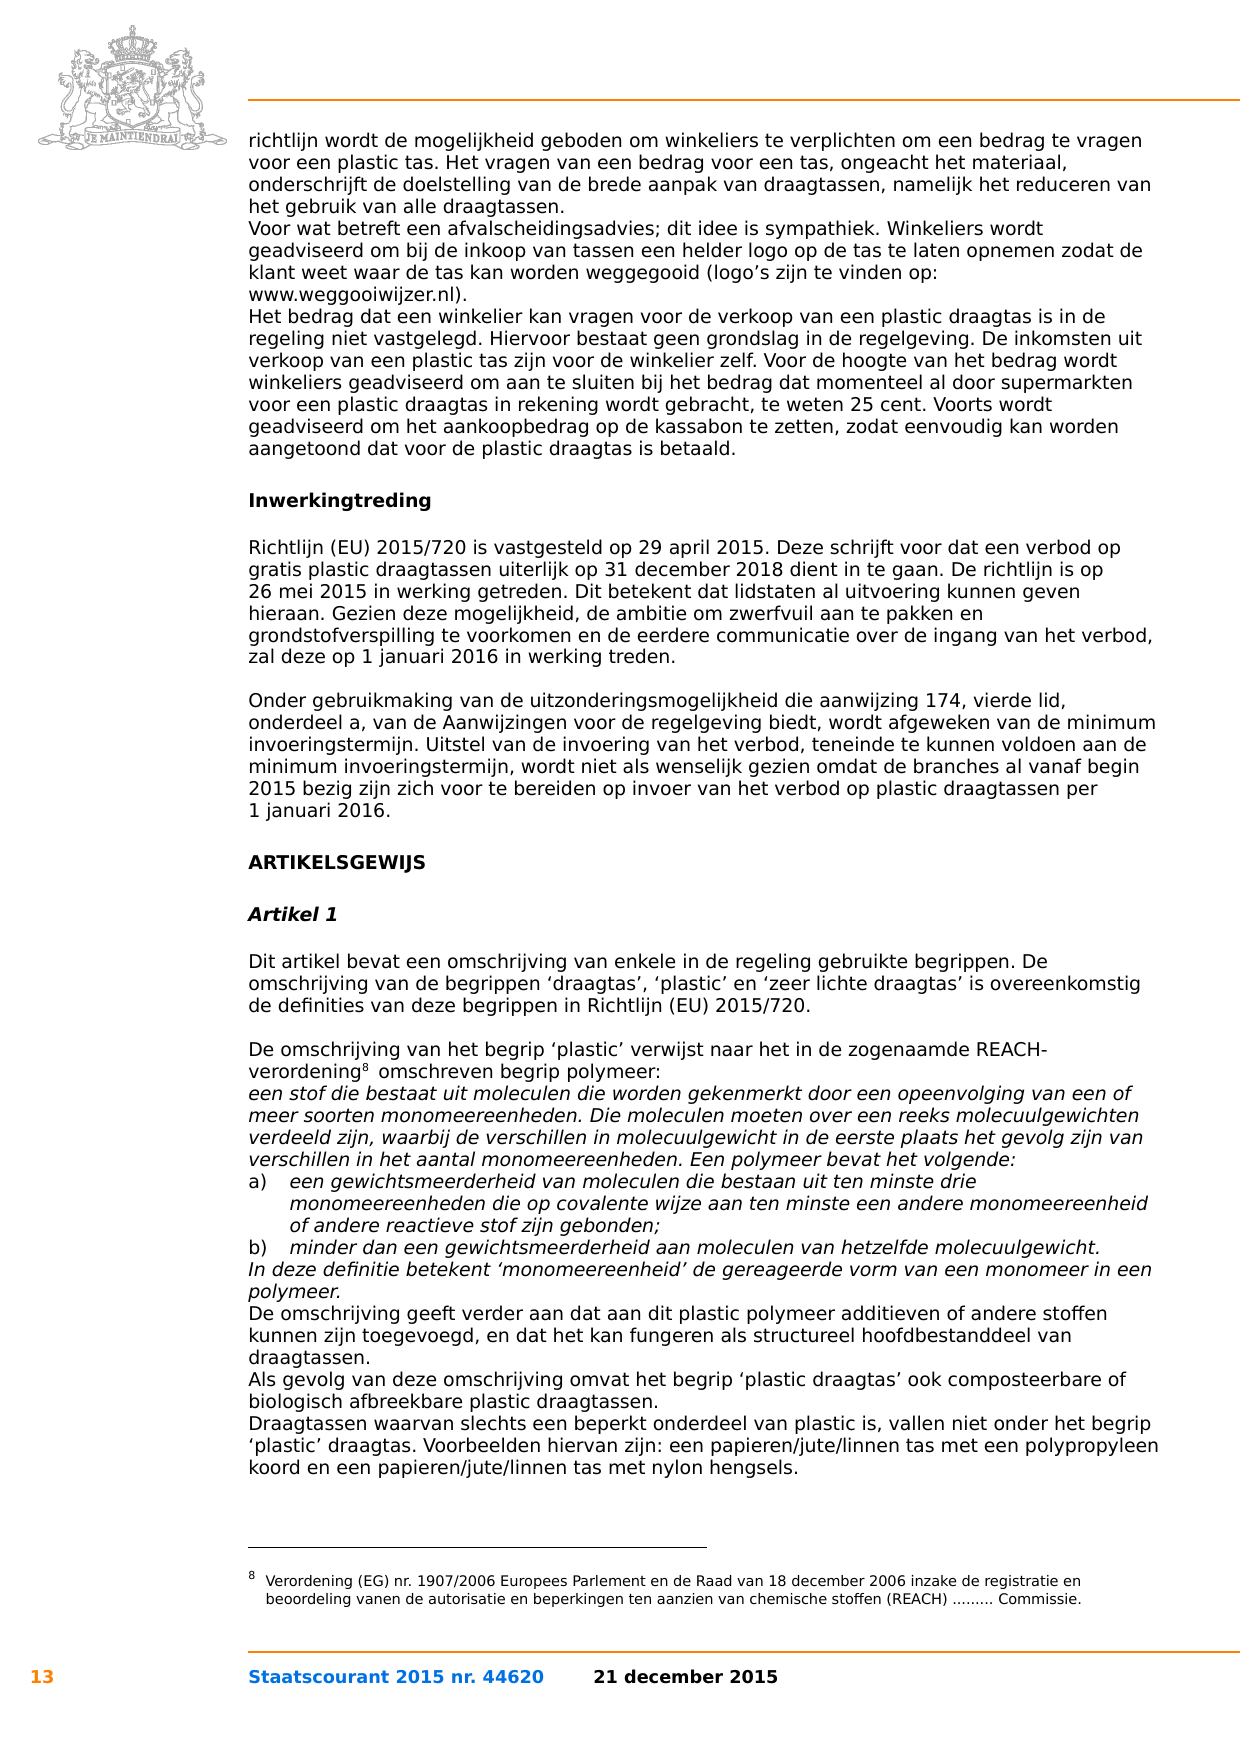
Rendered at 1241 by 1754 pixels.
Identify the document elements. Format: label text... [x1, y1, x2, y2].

subtitle Inwerkingtreding [248, 489, 1163, 512]
subtitle Artikel 1 [248, 904, 1163, 926]
text Richtlijn (EU) 2015/720 is vastgesteld op 29 april 2015. Deze schrijft voor dat een verbod op gratis plastic draagtassen uiterlijk op 31 december 2018 dient in te gaan. De richtlijn is op 26 mei 2015 in werking getreden. Dit betekent dat lidstaten al uitvoering kunnen geven hieraan. Gezien deze mogelijkheid, de ambitie om zwerfvuil aan te pakken en grondstofverspilling te voorkomen en de eerdere communicatie over de ingang van het verbod, zal deze op 1 januari 2016 in werking treden. [248, 537, 1163, 668]
subtitle ARTIKELSGEWIJS [248, 852, 1163, 874]
text Verordening (EG) nr. 1907/2006 Europees Parlement en de Raad van 18 december 2006 inzake de registratie en beoordeling vanen de autorisatie en beperkingen ten aanzien van chemische stoffen (REACH) ......... Commissie. [248, 1569, 1163, 1608]
text De omschrijving van het begrip ‘plastic’ verwijst naar het in de zogenaamde REACH-verordening omschreven begrip polymeer: [248, 1039, 1163, 1083]
text richtlijn wordt de mogelijkheid geboden om winkeliers te verplichten om een bedrag te vragen voor een plastic tas. Het vragen van een bedrag voor een tas, ongeacht het materiaal, onderschrijft de doelstelling van de brede aanpak van draagtassen, namelijk het reduceren van het gebruik van alle draagtassen. [248, 130, 1163, 218]
text a) een gewichtsmeerderheid van moleculen die bestaan uit ten minste drie monomeereenheden die op covalente wijze aan ten minste een andere monomeereenheid of andere reactieve stof zijn gebonden; [248, 1171, 1163, 1237]
text Draagtassen waarvan slechts een beperkt onderdeel van plastic is, vallen niet onder het begrip ‘plastic’ draagtas. Voorbeelden hiervan zijn: een papieren/jute/linnen tas met een polypropyleen koord en een papieren/jute/linnen tas met nylon hengsels. [248, 1413, 1163, 1478]
text In deze definitie betekent ‘monomeereenheid’ de gereageerde vorm van een monomeer in een polymeer. [248, 1259, 1163, 1303]
text De omschrijving geeft verder aan dat aan dit plastic polymeer additieven of andere stoffen kunnen zijn toegevoegd, en dat het kan fungeren als structureel hoofdbestanddeel van draagtassen. [248, 1303, 1163, 1369]
text Als gevolg van deze omschrijving omvat het begrip ‘plastic draagtas’ ook composteerbare of biologisch afbreekbare plastic draagtassen. [248, 1369, 1163, 1413]
text Het bedrag dat een winkelier kan vragen voor de verkoop van een plastic draagtas is in de regeling niet vastgelegd. Hiervoor bestaat geen grondslag in de regelgeving. De inkomsten uit verkoop van een plastic tas zijn voor de winkelier zelf. Voor de hoogte van het bedrag wordt winkeliers geadviseerd om aan te sluiten bij het bedrag dat momenteel al door supermarkten voor een plastic draagtas in rekening wordt gebracht, te weten 25 cent. Voorts wordt geadviseerd om het aankoopbedrag op de kassabon te zetten, zodat eenvoudig kan worden aangetoond dat voor de plastic draagtas is betaald. [248, 306, 1163, 459]
text Voor wat betreft een afvalscheidingsadvies; dit idee is sympathiek. Winkeliers wordt geadviseerd om bij de inkoop van tassen een helder logo op de tas te laten opnemen zodat de klant weet waar de tas kan worden weggegooid (logo’s zijn te vinden op: www.weggooiwijzer.nl). [248, 218, 1163, 306]
text Onder gebruikmaking van de uitzonderingsmogelijkheid die aanwijzing 174, vierde lid, onderdeel a, van de Aanwijzingen voor de regelgeving biedt, wordt afgeweken van de minimum invoeringstermijn. Uitstel van de invoering van het verbod, teneinde te kunnen voldoen aan de minimum invoeringstermijn, wordt niet als wenselijk gezien omdat de branches al vanaf begin 2015 bezig zijn zich voor te bereiden op invoer van het verbod op plastic draagtassen per 1 januari 2016. [248, 690, 1163, 822]
text een stof die bestaat uit moleculen die worden gekenmerkt door een opeenvolging van een of meer soorten monomeereenheden. Die moleculen moeten over een reeks molecuulgewichten verdeeld zijn, waarbij de verschillen in molecuulgewicht in de eerste plaats het gevolg zijn van verschillen in het aantal monomeereenheden. Een polymeer bevat het volgende: [248, 1083, 1163, 1171]
text b) minder dan een gewichtsmeerderheid aan moleculen van hetzelfde molecuulgewicht. [248, 1237, 1163, 1259]
picture [38, 25, 227, 150]
text Dit artikel bevat een omschrijving van enkele in de regeling gebruikte begrippen. De omschrijving van de begrippen ‘draagtas’, ‘plastic’ en ‘zeer lichte draagtas’ is overeenkomstig de definities van deze begrippen in Richtlijn (EU) 2015/720. [248, 951, 1163, 1017]
